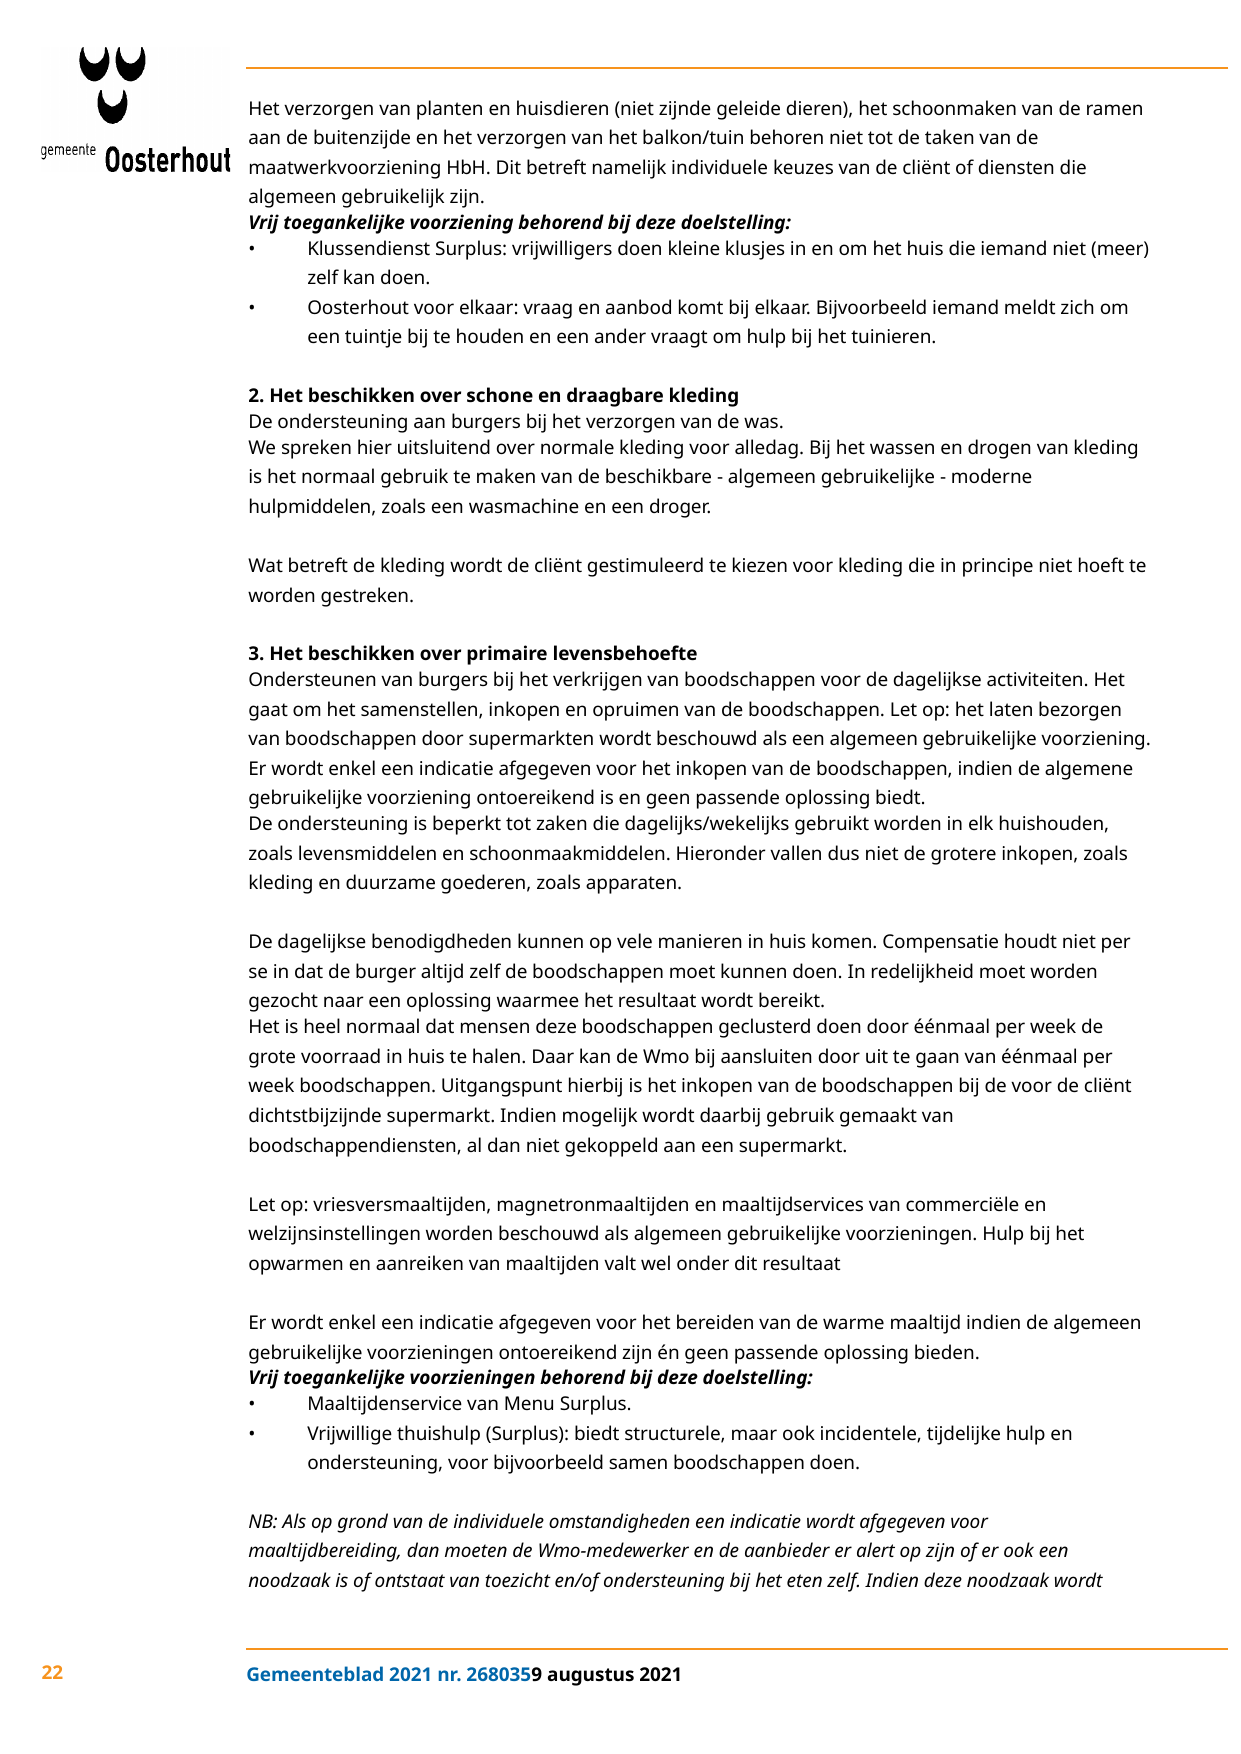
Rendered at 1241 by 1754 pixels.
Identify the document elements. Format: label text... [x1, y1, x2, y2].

table_cell Klussendienst Surplus: vrijwilligers doen kleine klusjes in en om het huis die iemand niet (meer) zelf kan doen. Oosterhout voor elkaar: vraag en aanbod komt bij elkaar. Bijvoorbeeld iemand meldt zich om een tuintje bij te houden en een ander vraagt om hulp bij het tuinieren. [248, 235, 1152, 349]
table_cell Maaltijdenservice van Menu Surplus. Vrijwillige thuishulp (Surplus): biedt structurele, maar ook incidentele, tijdelijke hulp en ondersteuning, voor bijvoorbeeld samen boodschappen doen. [248, 1390, 1152, 1475]
table_header 3. Het beschikken over primaire levensbehoefte [248, 640, 1152, 666]
table_cell We spreken hier uitsluitend over normale kleding voor alledag. Bij het wassen en drogen van kleding is het normaal gebruik te maken van de beschikbare - algemeen gebruikelijke - moderne hulpmiddelen, zoals een wasmachine en een droger. Wat betreft de kleding wordt de cliënt gestimuleerd te kiezen voor kleding die in principe niet hoeft te worden gestreken. [248, 434, 1152, 607]
picture [41, 47, 231, 172]
table_header 2. Het beschikken over schone en draagbare kleding [248, 383, 1152, 408]
text NB: Als op grond van de individuele omstandigheden een indicatie wordt afgegeven voor [248, 1508, 1152, 1534]
table_cell De ondersteuning is beperkt tot zaken die dagelijks/wekelijks gebruikt worden in elk huishouden, zoals levensmiddelen en schoonmaakmiddelen. Hieronder vallen dus niet de grotere inkopen, zoals kleding en duurzame goederen, zoals apparaten. De dagelijkse benodigdheden kunnen op vele manieren in huis komen. Compensatie houdt niet per se in dat de burger altijd zelf de boodschappen moet kunnen doen. In redelijkheid moet worden gezocht naar een oplossing waarmee het resultaat wordt bereikt. [248, 810, 1152, 1013]
table_cell Vrij toegankelijke voorzieningen behorend bij deze doelstelling: [248, 1365, 1152, 1390]
text maaltijdbereiding, dan moeten de Wmo-medewerker en de aanbieder er alert op zijn of er ook een noodzaak is of ontstaat van toezicht en/of ondersteuning bij het eten zelf. Indien deze noodzaak wordt [248, 1538, 1152, 1593]
table_cell Vrij toegankelijke voorziening behorend bij deze doelstelling: [248, 209, 1152, 235]
table_cell Ondersteunen van burgers bij het verkrijgen van boodschappen voor de dagelijkse activiteiten. Het gaat om het samenstellen, inkopen en opruimen van de boodschappen. Let op: het laten bezorgen van boodschappen door supermarkten wordt beschouwd als een algemeen gebruikelijke voorziening. Er wordt enkel een indicatie afgegeven voor het inkopen van de boodschappen, indien de algemene gebruikelijke voorziening ontoereikend is en geen passende oplossing biedt. [248, 666, 1152, 810]
table_cell Het is heel normaal dat mensen deze boodschappen geclusterd doen door éénmaal per week de grote voorraad in huis te halen. Daar kan de Wmo bij aansluiten door uit te gaan van éénmaal per week boodschappen. Uitgangspunt hierbij is het inkopen van de boodschappen bij de voor de cliënt dichtstbijzijnde supermarkt. Indien mogelijk wordt daarbij gebruik gemaakt van boodschappendiensten, al dan niet gekoppeld aan een supermarkt. Let op: vriesversmaaltijden, magnetronmaaltijden en maaltijdservices van commerciële en welzijnsinstellingen worden beschouwd als algemeen gebruikelijke voorzieningen. Hulp bij het opwarmen en aanreiken van maaltijden valt wel onder dit resultaat Er wordt enkel een indicatie afgegeven voor het bereiden van de warme maaltijd indien de algemeen gebruikelijke voorzieningen ontoereikend zijn én geen passende oplossing bieden. [248, 1014, 1152, 1364]
table_cell Het verzorgen van planten en huisdieren (niet zijnde geleide dieren), het schoonmaken van de ramen aan de buitenzijde en het verzorgen van het balkon/tuin behoren niet tot de taken van de maatwerkvoorziening HbH. Dit betreft namelijk individuele keuzes van de cliënt of diensten die algemeen gebruikelijk zijn. [248, 95, 1152, 209]
table_cell De ondersteuning aan burgers bij het verzorgen van de was. [248, 408, 1152, 434]
